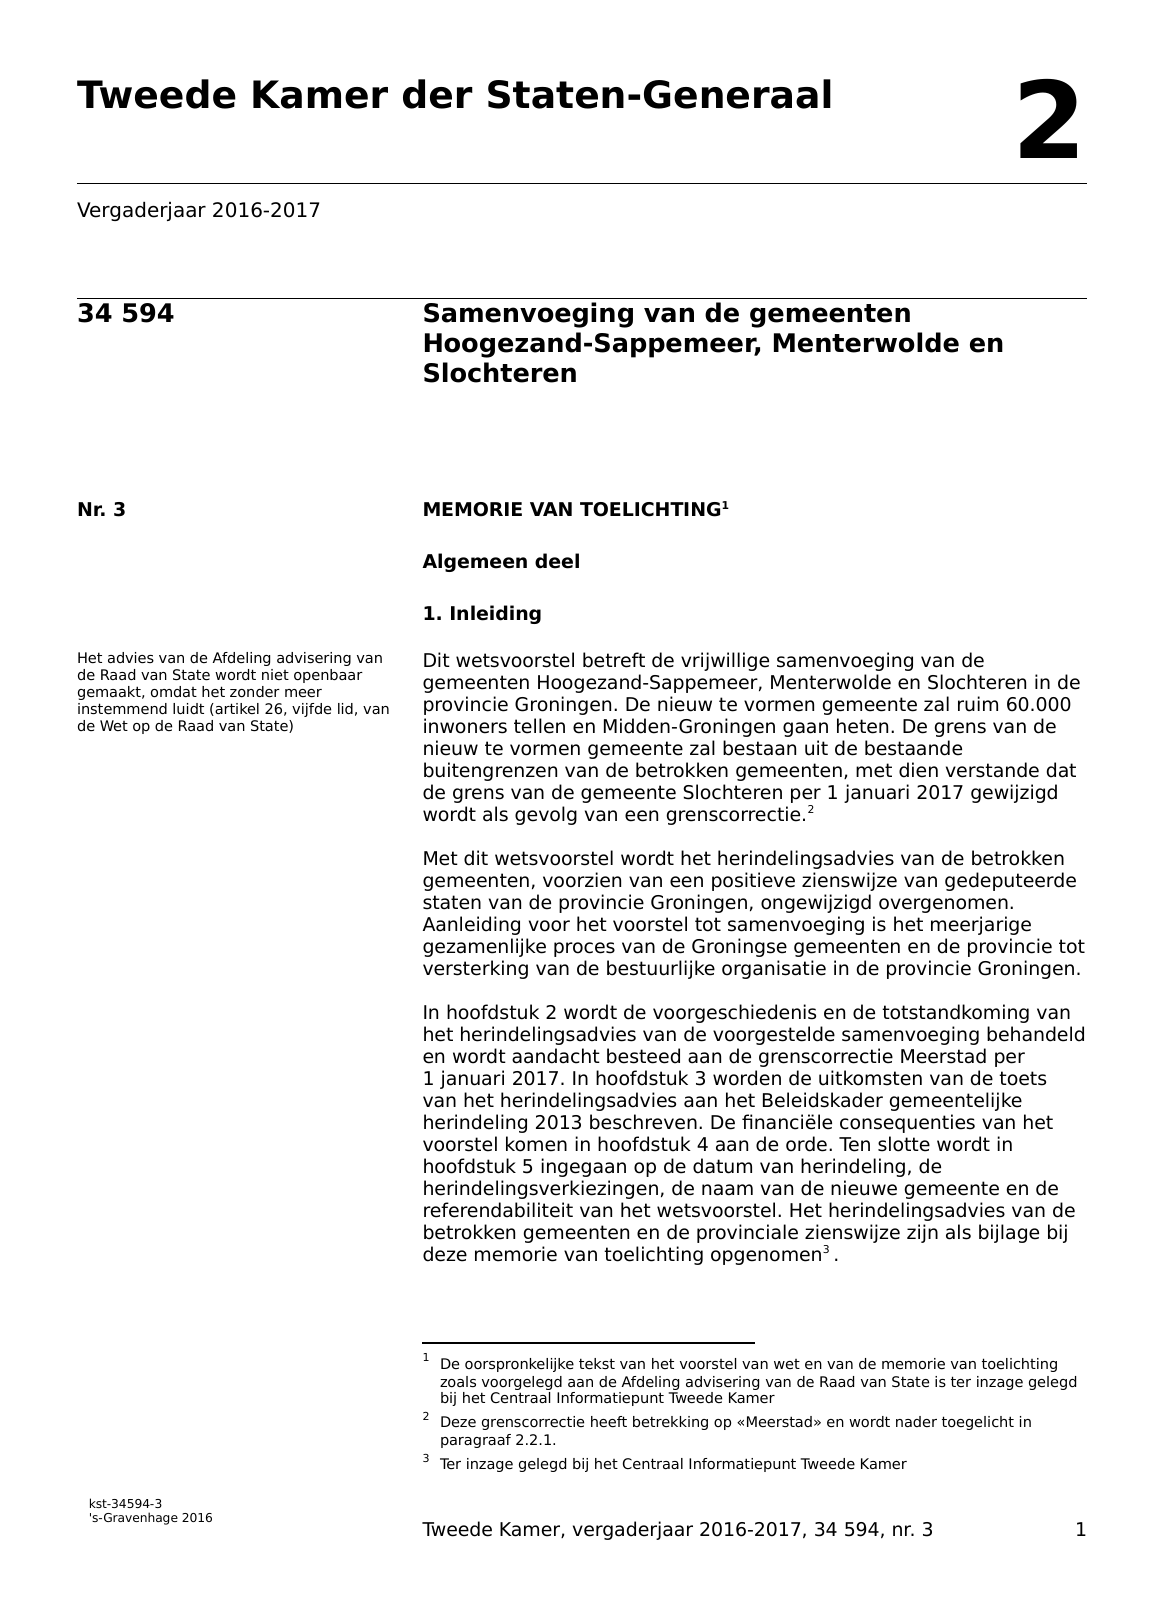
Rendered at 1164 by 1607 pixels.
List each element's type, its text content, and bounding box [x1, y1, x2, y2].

table_header Tweede Kamer der Staten-Generaal [77, 59, 886, 183]
text Het advies van de Afdeling advisering van de Raad van State wordt niet openbaar gemaakt, omdat het zonder meer instemmend luidt (artikel 26, vijfde lid, van de Wet op de Raad van State) [77, 650, 399, 734]
text In hoofdstuk 2 wordt de voorgeschiedenis en de totstandkoming van het herindelingsadvies van de voorgestelde samenvoeging behandeld en wordt aandacht besteed aan de grenscorrectie Meerstad per 1 januari 2017. In hoofdstuk 3 worden de uitkomsten van de toets van het herindelingsadvies aan het Beleidskader gemeentelijke herindeling 2013 beschreven. De financiële consequenties van het voorstel komen in hoofdstuk 4 aan de orde. Ten slotte wordt in hoofdstuk 5 ingegaan op de datum van herindeling, de herindelingsverkiezingen, de naam van de nieuwe gemeente en de referendabiliteit van het wetsvoorstel. Het herindelingsadvies van de betrokken gemeenten en de provinciale zienswijze zijn als bijlage bij deze memorie van toelichting opgenomen. [422, 1002, 1087, 1266]
subtitle 34 594 Samenvoeging van de gemeenten Hoogezand-Sappemeer, Menterwolde en Slochteren [77, 299, 1087, 388]
subtitle 1. Inleiding [422, 603, 1087, 625]
text 's-Gravenhage 2016 [88, 1511, 323, 1525]
text kst-34594-3 [88, 1497, 323, 1511]
table_cell Vergaderjaar 2016-2017 [77, 184, 1087, 298]
text Deze grenscorrectie heeft betrekking op «Meerstad» en wordt nader toegelicht in paragraaf 2.2.1. [422, 1410, 1087, 1449]
subtitle Nr. 3 MEMORIE VAN TOELICHTING [77, 499, 1087, 521]
table_header 2 [886, 59, 1087, 183]
subtitle Algemeen deel [422, 551, 1087, 573]
text Ter inzage gelegd bij het Centraal Informatiepunt Tweede Kamer [422, 1452, 1087, 1474]
text Dit wetsvoorstel betreft de vrijwillige samenvoeging van de gemeenten Hoogezand-Sappemeer, Menterwolde en Slochteren in de provincie Groningen. De nieuw te vormen gemeente zal ruim 60.000 inwoners tellen en Midden-Groningen gaan heten. De grens van de nieuw te vormen gemeente zal bestaan uit de bestaande buitengrenzen van de betrokken gemeenten, met dien verstande dat de grens van de gemeente Slochteren per 1 januari 2017 gewijzigd wordt als gevolg van een grenscorrectie. [422, 650, 1087, 826]
text De oorspronkelijke tekst van het voorstel van wet en van de memorie van toelichting zoals voorgelegd aan de Afdeling advisering van de Raad van State is ter inzage gelegd bij het Centraal Informatiepunt Tweede Kamer [422, 1352, 1087, 1407]
text Met dit wetsvoorstel wordt het herindelingsadvies van de betrokken gemeenten, voorzien van een positieve zienswijze van gedeputeerde staten van de provincie Groningen, ongewijzigd overgenomen. Aanleiding voor het voorstel tot samenvoeging is het meerjarige gezamenlijke proces van de Groningse gemeenten en de provincie tot versterking van de bestuurlijke organisatie in de provincie Groningen. [422, 848, 1087, 980]
